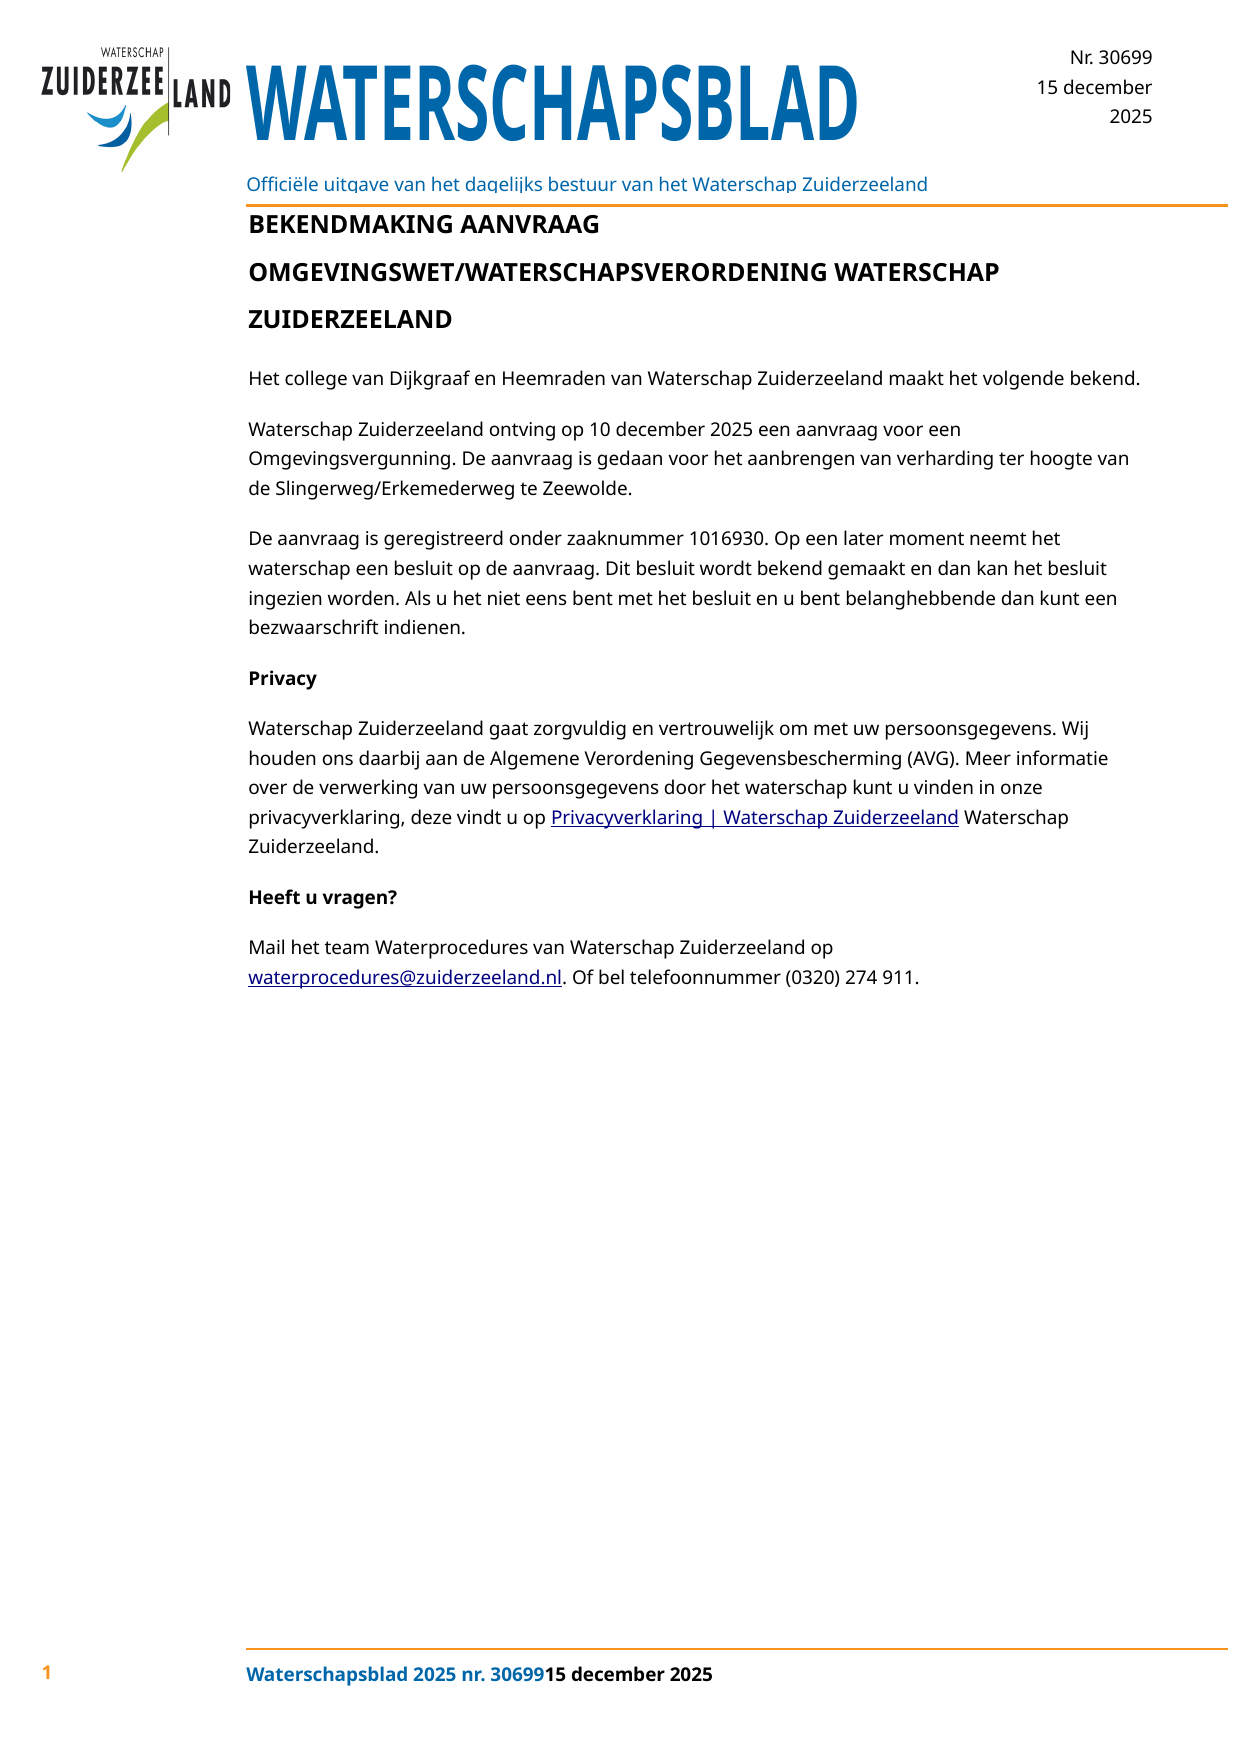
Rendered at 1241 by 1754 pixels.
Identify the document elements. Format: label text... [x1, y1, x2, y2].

text De aanvraag is geregistreerd onder zaaknummer 1016930. Op een later moment neemt het waterschap een besluit op de aanvraag. Dit besluit wordt bekend gemaakt en dan kan het besluit ingezien worden. Als u het niet eens bent met het besluit en u bent belanghebbende dan kunt een bezwaarschrift indienen. [248, 526, 1152, 640]
picture [41, 47, 231, 172]
text Privacy [248, 665, 1152, 690]
text BEKENDMAKING AANVRAAG OMGEVINGSWET/WATERSCHAPSVERORDENING WATERSCHAP ZUIDERZEELAND [248, 207, 1152, 336]
text Waterschap Zuiderzeeland gaat zorgvuldig en vertrouwelijk om met uw persoonsgegevens. Wij houden ons daarbij aan de Algemene Verordening Gegevensbescherming (AVG). Meer informatie over de verwerking van uw persoonsgegevens door het waterschap kunt u vinden in onze privacyverklaring, deze vindt u op Privacyverklaring | Waterschap Zuiderzeeland Waterschap Zuiderzeeland. [248, 715, 1152, 859]
text Heeft u vragen? [248, 884, 1152, 909]
text Het college van Dijkgraaf en Heemraden van Waterschap Zuiderzeeland maakt het volgende bekend. [248, 366, 1152, 391]
text Waterschap Zuiderzeeland ontving op 10 december 2025 een aanvraag voor een Omgevingsvergunning. De aanvraag is gedaan voor het aanbrengen van verharding ter hoogte van de Slingerweg/Erkemederweg te Zeewolde. [248, 416, 1152, 501]
text Mail het team Waterprocedures van Waterschap Zuiderzeeland op waterprocedures@zuiderzeeland.nl. Of bel telefoonnummer (0320) 274 911. [248, 934, 1152, 989]
